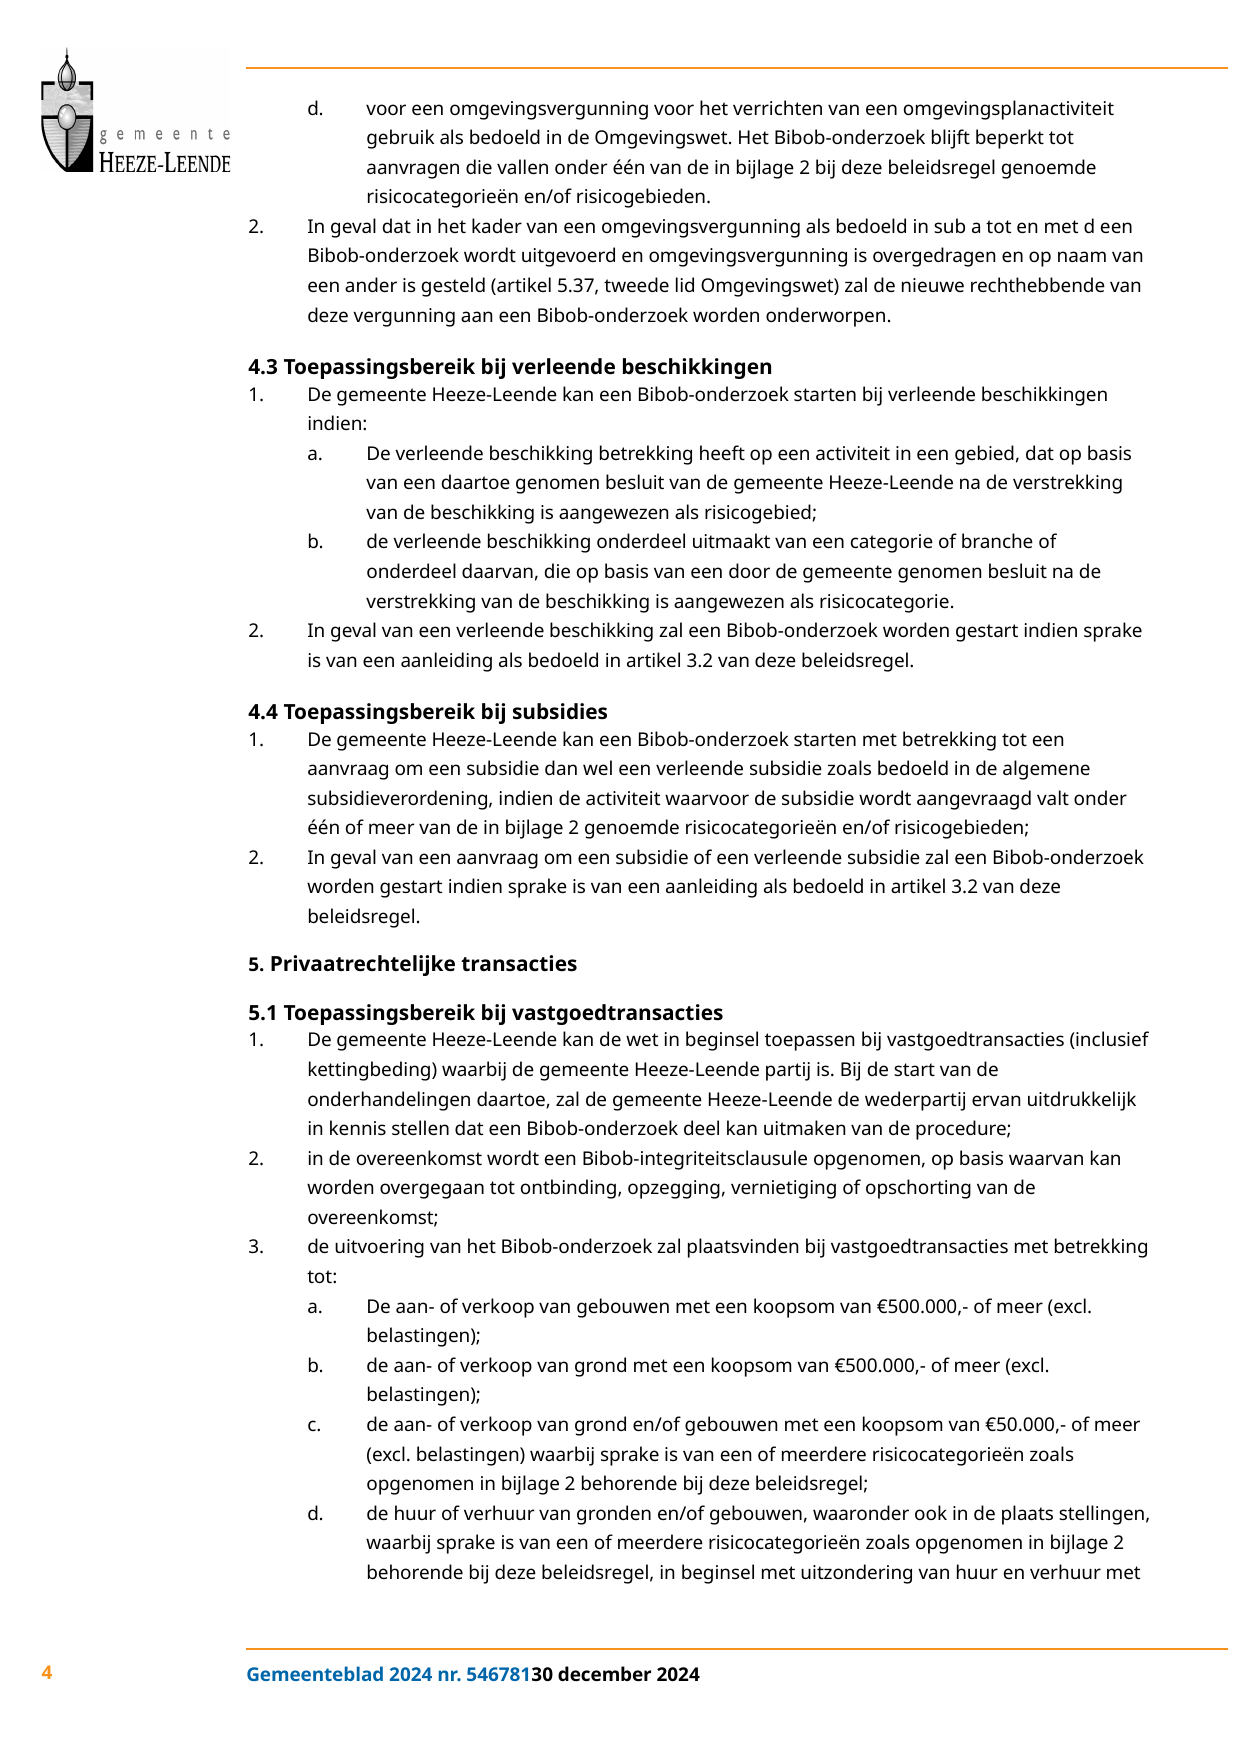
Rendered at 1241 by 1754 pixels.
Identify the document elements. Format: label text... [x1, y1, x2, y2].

picture [41, 47, 231, 172]
list In geval van een verleende beschikking zal een Bibob-onderzoek worden gestart indien sprake is van een aanleiding als bedoeld in artikel 3.2 van deze beleidsregel. [248, 617, 1152, 673]
list de verleende beschikking onderdeel uitmaakt van een categorie of branche of onderdeel daarvan, die op basis van een door de gemeente genomen besluit na de verstrekking van de beschikking is aangewezen als risicocategorie. [307, 529, 1152, 613]
list De gemeente Heeze-Leende kan een Bibob-onderzoek starten met betrekking tot een aanvraag om een subsidie dan wel een verleende subsidie zoals bedoeld in de algemene subsidieverordening, indien de activiteit waarvoor de subsidie wordt aangevraagd valt onder één of meer van de in bijlage 2 genoemde risicocategorieën en/of risicogebieden; [248, 726, 1152, 840]
list In geval van een aanvraag om een subsidie of een verleende subsidie zal een Bibob-onderzoek worden gestart indien sprake is van een aanleiding als bedoeld in artikel 3.2 van deze beleidsregel. [248, 844, 1152, 929]
text 4.3 Toepassingsbereik bij verleende beschikkingen [248, 352, 1152, 381]
list de uitvoering van het Bibob-onderzoek zal plaatsvinden bij vastgoedtransacties met betrekking tot: [248, 1234, 1152, 1289]
text 4.4 Toepassingsbereik bij subsidies [248, 697, 1152, 726]
list voor een omgevingsvergunning voor het verrichten van een omgevingsplanactiviteit gebruik als bedoeld in de Omgevingswet. Het Bibob-onderzoek blijft beperkt tot aanvragen die vallen onder één van de in bijlage 2 bij deze beleidsregel genoemde risicocategorieën en/of risicogebieden. [307, 95, 1152, 209]
list de aan- of verkoop van grond met een koopsom van €500.000,- of meer (excl. belastingen); [307, 1352, 1152, 1407]
list De verleende beschikking betrekking heeft op een activiteit in een gebied, dat op basis van een daartoe genomen besluit van de gemeente Heeze-Leende na de verstrekking van de beschikking is aangewezen als risicogebied; [307, 440, 1152, 525]
list De gemeente Heeze-Leende kan de wet in beginsel toepassen bij vastgoedtransacties (inclusief kettingbeding) waarbij de gemeente Heeze-Leende partij is. Bij de start van de onderhandelingen daartoe, zal de gemeente Heeze-Leende de wederpartij ervan uitdrukkelijk in kennis stellen dat een Bibob-onderzoek deel kan uitmaken van de procedure; [248, 1027, 1152, 1141]
list De gemeente Heeze-Leende kan een Bibob-onderzoek starten bij verleende beschikkingen indien: [248, 381, 1152, 436]
list de huur of verhuur van gronden en/of gebouwen, waaronder ook in de plaats stellingen, waarbij sprake is van een of meerdere risicocategorieën zoals opgenomen in bijlage 2 behorende bij deze beleidsregel, in beginsel met uitzondering van huur en verhuur met [307, 1500, 1152, 1585]
text 5.1 Toepassingsbereik bij vastgoedtransacties [248, 998, 1152, 1027]
list in de overeenkomst wordt een Bibob-integriteitsclausule opgenomen, op basis waarvan kan worden overgegaan tot ontbinding, opzegging, vernietiging of opschorting van de overeenkomst; [248, 1145, 1152, 1230]
list De aan- of verkoop van gebouwen met een koopsom van €500.000,- of meer (excl. belastingen); [307, 1293, 1152, 1348]
list In geval dat in het kader van een omgevingsvergunning als bedoeld in sub a tot en met d een Bibob-onderzoek wordt uitgevoerd en omgevingsvergunning is overgedragen en op naam van een ander is gesteld (artikel 5.37, tweede lid Omgevingswet) zal de nieuwe rechthebbende van deze vergunning aan een Bibob-onderzoek worden onderworpen. [248, 213, 1152, 328]
list de aan- of verkoop van grond en/of gebouwen met een koopsom van €50.000,- of meer (excl. belastingen) waarbij sprake is van een of meerdere risicocategorieën zoals opgenomen in bijlage 2 behorende bij deze beleidsregel; [307, 1411, 1152, 1496]
text 5. Privaatrechtelijke transacties [248, 949, 1152, 977]
